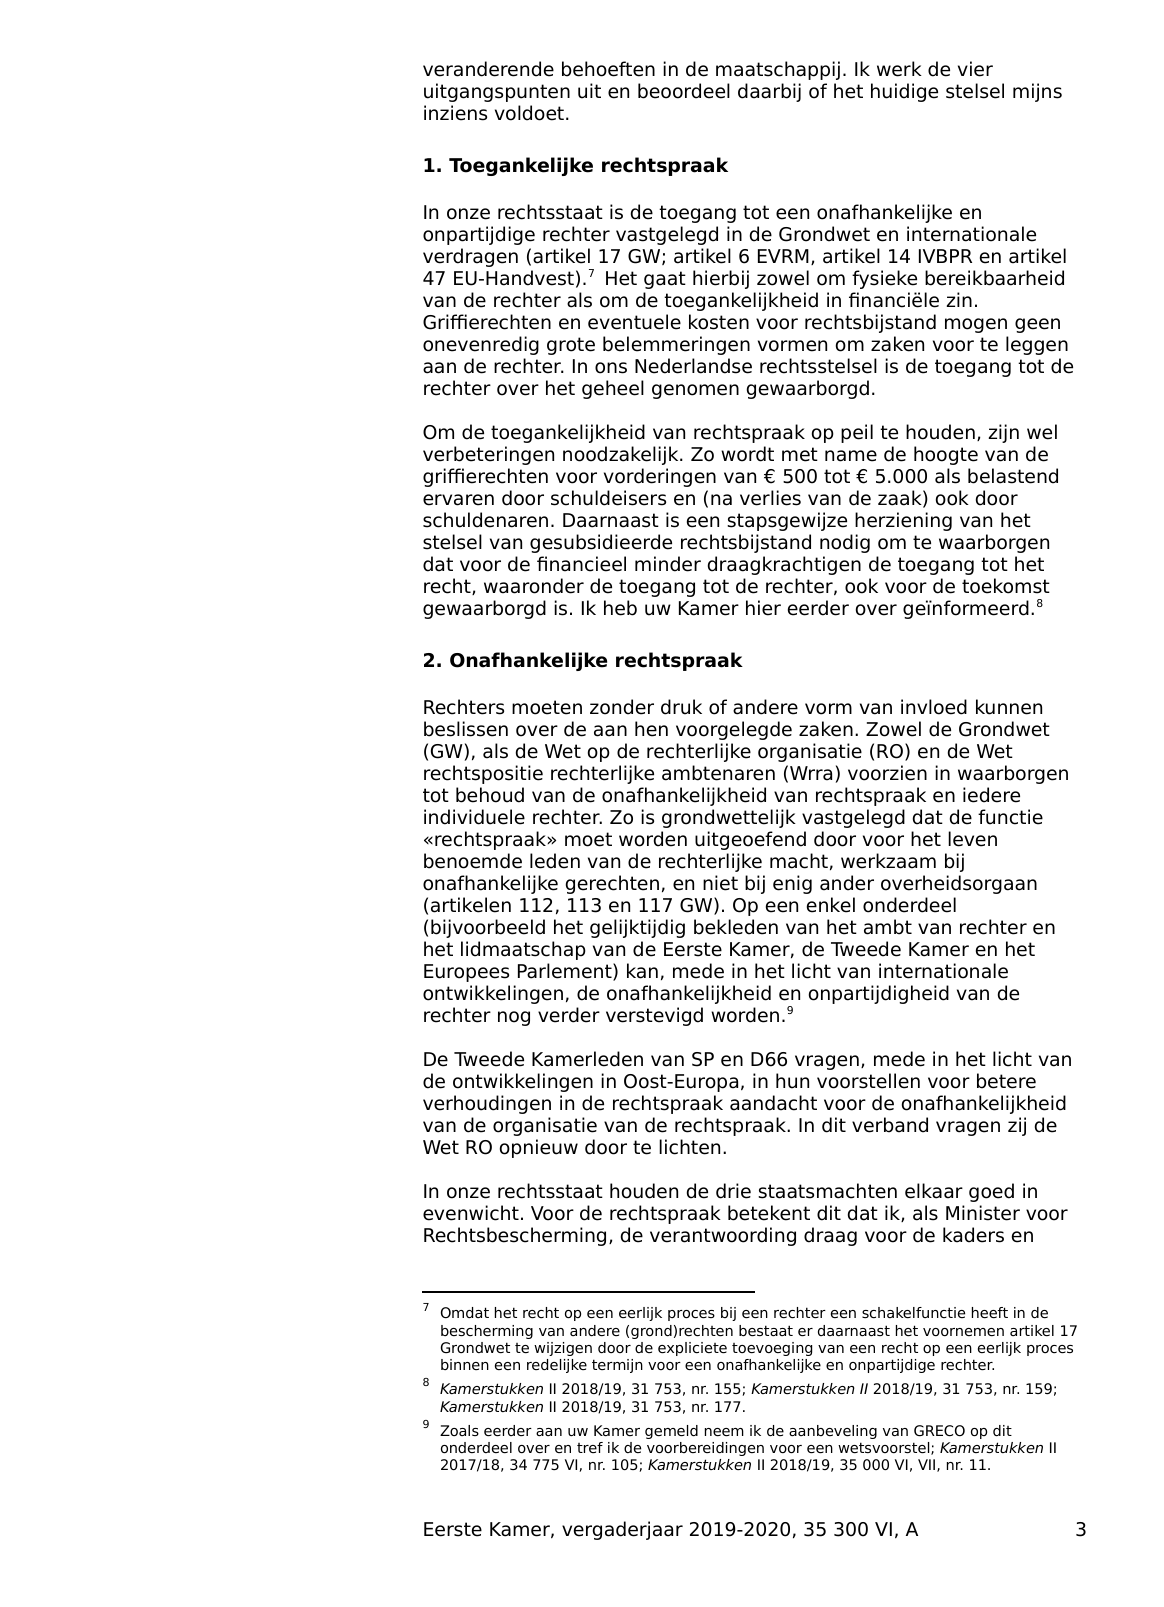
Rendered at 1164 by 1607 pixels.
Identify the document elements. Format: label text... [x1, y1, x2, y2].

text In onze rechtsstaat houden de drie staatsmachten elkaar goed in evenwicht. Voor de rechtspraak betekent dit dat ik, als Minister voor Rechtsbescherming, de verantwoording draag voor de kaders en [422, 1181, 1087, 1247]
text Zoals eerder aan uw Kamer gemeld neem ik de aanbeveling van GRECO op dit onderdeel over en tref ik de voorbereidingen voor een wetsvoorstel; Kamerstukken II 2017/18, 34 775 VI, nr. 105; Kamerstukken II 2018/19, 35 000 VI, VII, nr. 11. [422, 1418, 1087, 1474]
text In onze rechtsstaat is de toegang tot een onafhankelijke en onpartijdige rechter vastgelegd in de Grondwet en internationale verdragen (artikel 17 GW; artikel 6 EVRM, artikel 14 IVBPR en artikel 47 EU-Handvest). Het gaat hierbij zowel om fysieke bereikbaarheid van de rechter als om de toegankelijkheid in financiële zin. Griffierechten en eventuele kosten voor rechtsbijstand mogen geen onevenredig grote belemmeringen vormen om zaken voor te leggen aan de rechter. In ons Nederlandse rechtsstelsel is de toegang tot de rechter over het geheel genomen gewaarborgd. [422, 202, 1087, 400]
text Om de toegankelijkheid van rechtspraak op peil te houden, zijn wel verbeteringen noodzakelijk. Zo wordt met name de hoogte van de griffierechten voor vorderingen van € 500 tot € 5.000 als belastend ervaren door schuldeisers en (na verlies van de zaak) ook door schuldenaren. Daarnaast is een stapsgewijze herziening van het stelsel van gesubsidieerde rechtsbijstand nodig om te waarborgen dat voor de financieel minder draagkrachtigen de toegang tot het recht, waaronder de toegang tot de rechter, ook voor de toekomst gewaarborgd is. Ik heb uw Kamer hier eerder over geïnformeerd. [422, 422, 1087, 620]
text veranderende behoeften in de maatschappij. Ik werk de vier uitgangspunten uit en beoordeel daarbij of het huidige stelsel mijns inziens voldoet. [422, 59, 1087, 125]
text De Tweede Kamerleden van SP en D66 vragen, mede in het licht van de ontwikkelingen in Oost-Europa, in hun voorstellen voor betere verhoudingen in de rechtspraak aandacht voor de onafhankelijkheid van de organisatie van de rechtspraak. In dit verband vragen zij de Wet RO opnieuw door te lichten. [422, 1049, 1087, 1158]
subtitle 2. Onafhankelijke rechtspraak [422, 650, 1087, 672]
text Kamerstukken II 2018/19, 31 753, nr. 155; Kamerstukken II 2018/19, 31 753, nr. 159; Kamerstukken II 2018/19, 31 753, nr. 177. [422, 1377, 1087, 1416]
text Omdat het recht op een eerlijk proces bij een rechter een schakelfunctie heeft in de bescherming van andere (grond)rechten bestaat er daarnaast het voornemen artikel 17 Grondwet te wijzigen door de expliciete toevoeging van een recht op een eerlijk proces binnen een redelijke termijn voor een onafhankelijke en onpartijdige rechter. [422, 1301, 1087, 1374]
text Rechters moeten zonder druk of andere vorm van invloed kunnen beslissen over de aan hen voorgelegde zaken. Zowel de Grondwet (GW), als de Wet op de rechterlijke organisatie (RO) en de Wet rechtspositie rechterlijke ambtenaren (Wrra) voorzien in waarborgen tot behoud van de onafhankelijkheid van rechtspraak en iedere individuele rechter. Zo is grondwettelijk vastgelegd dat de functie «rechtspraak» moet worden uitgeoefend door voor het leven benoemde leden van de rechterlijke macht, werkzaam bij onafhankelijke gerechten, en niet bij enig ander overheidsorgaan (artikelen 112, 113 en 117 GW). Op een enkel onderdeel (bijvoorbeeld het gelijktijdig bekleden van het ambt van rechter en het lidmaatschap van de Eerste Kamer, de Tweede Kamer en het Europees Parlement) kan, mede in het licht van internationale ontwikkelingen, de onafhankelijkheid en onpartijdigheid van de rechter nog verder verstevigd worden. [422, 697, 1087, 1026]
subtitle 1. Toegankelijke rechtspraak [422, 155, 1087, 177]
